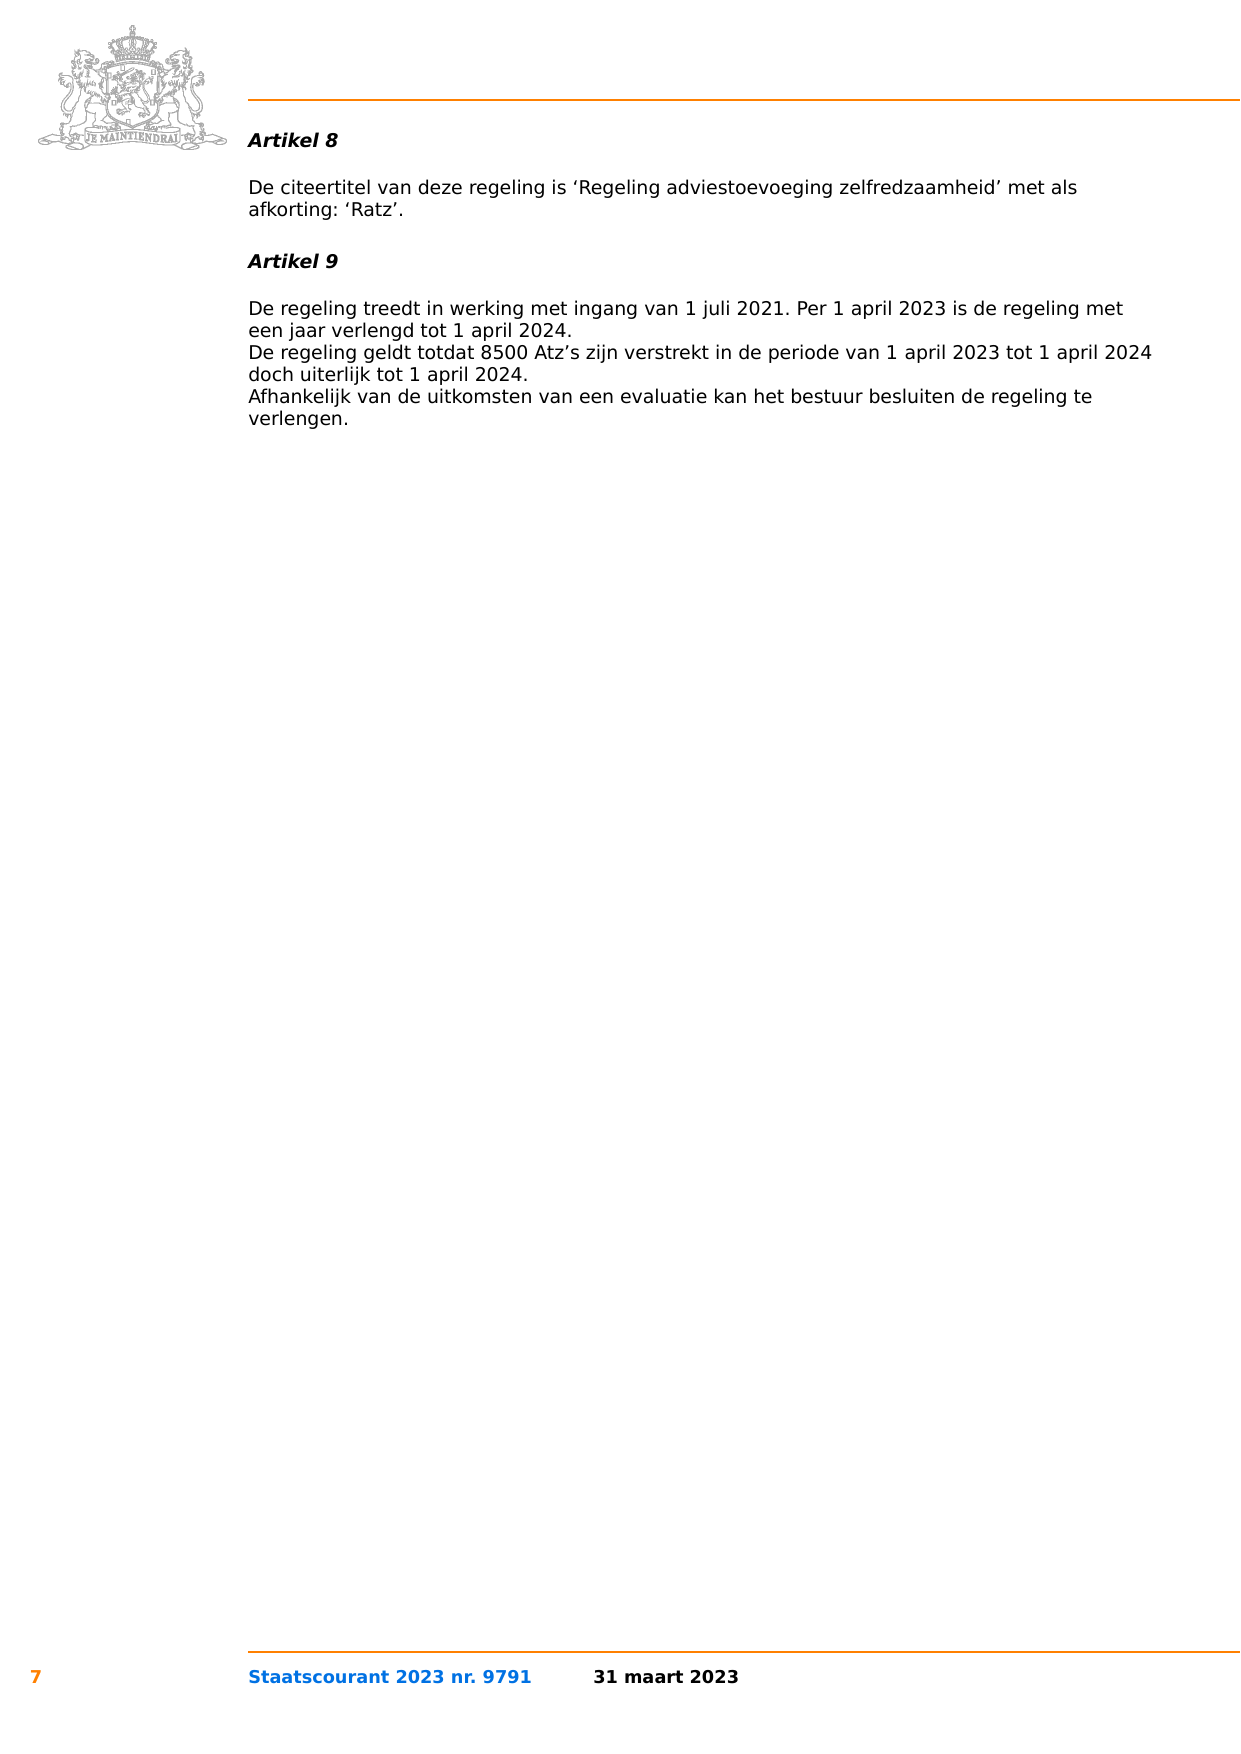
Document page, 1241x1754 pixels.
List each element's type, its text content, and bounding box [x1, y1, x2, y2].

text De citeertitel van deze regeling is ‘Regeling adviestoevoeging zelfredzaamheid’ met als afkorting: ‘Ratz’. [248, 177, 1163, 221]
text De regeling treedt in werking met ingang van 1 juli 2021. Per 1 april 2023 is de regeling met een jaar verlengd tot 1 april 2024. [248, 298, 1163, 342]
subtitle Artikel 9 [248, 251, 1163, 273]
picture [38, 25, 227, 150]
text De regeling geldt totdat 8500 Atz’s zijn verstrekt in de periode van 1 april 2023 tot 1 april 2024 doch uiterlijk tot 1 april 2024. [248, 342, 1163, 386]
subtitle Artikel 8 [248, 130, 1163, 152]
text Afhankelijk van de uitkomsten van een evaluatie kan het bestuur besluiten de regeling te verlengen. [248, 386, 1163, 430]
